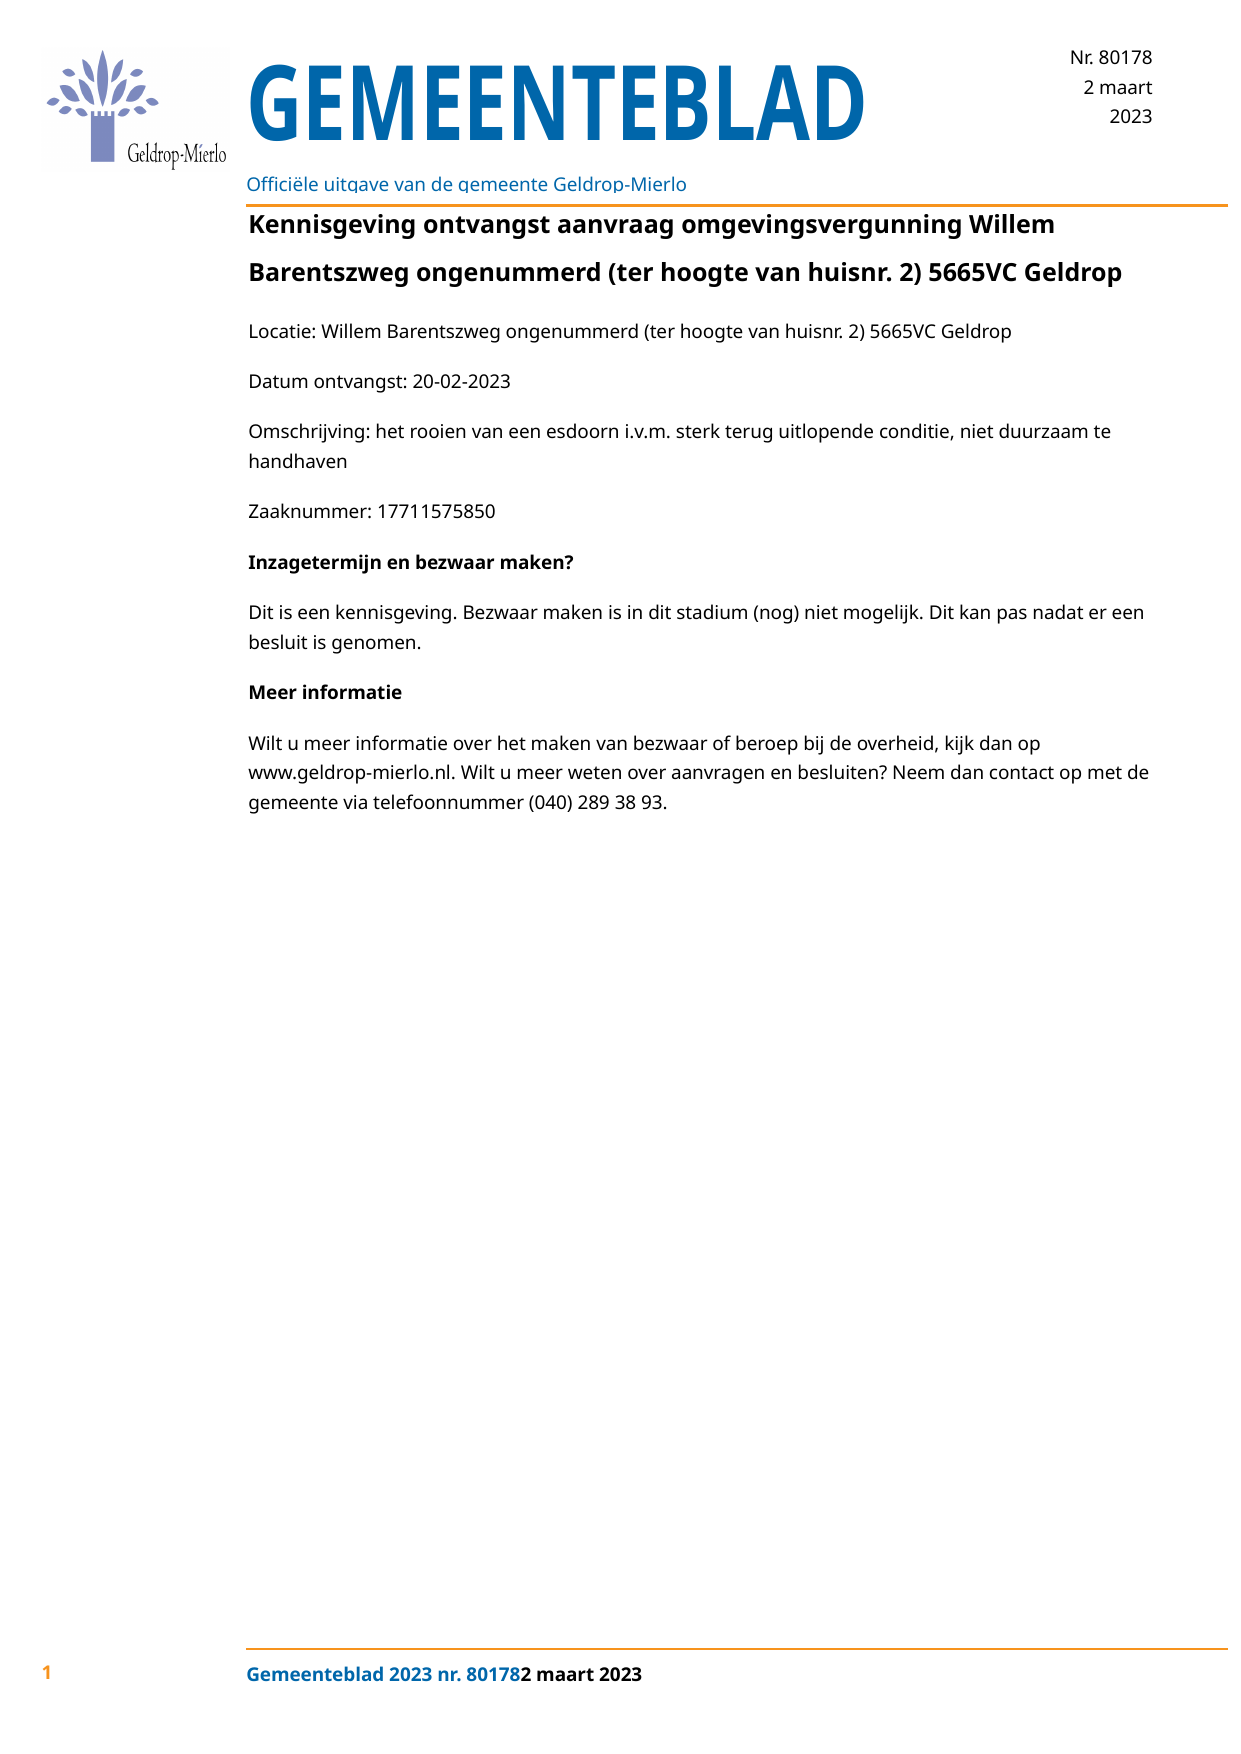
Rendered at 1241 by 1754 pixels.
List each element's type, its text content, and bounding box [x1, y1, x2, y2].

text Wilt u meer informatie over het maken van bezwaar of beroep bij de overheid, kijk dan op www.geldrop-mierlo.nl. Wilt u meer weten over aanvragen en besluiten? Neem dan contact op met de gemeente via telefoonnummer (040) 289 38 93. [248, 730, 1152, 815]
text Dit is een kennisgeving. Bezwaar maken is in dit stadium (nog) niet mogelijk. Dit kan pas nadat er een besluit is genomen. [248, 599, 1152, 655]
text Zaaknummer: 17711575850 [248, 499, 1152, 524]
picture [41, 47, 231, 172]
text Kennisgeving ontvangst aanvraag omgevingsvergunning Willem Barentszweg ongenummerd (ter hoogte van huisnr. 2) 5665VC Geldrop [248, 207, 1152, 288]
text Inzagetermijn en bezwaar maken? [248, 549, 1152, 575]
text Meer informatie [248, 679, 1152, 705]
text Locatie: Willem Barentszweg ongenummerd (ter hoogte van huisnr. 2) 5665VC Geldrop [248, 318, 1152, 344]
text Omschrijving: het rooien van een esdoorn i.v.m. sterk terug uitlopende conditie, niet duurzaam te handhaven [248, 419, 1152, 474]
text Datum ontvangst: 20-02-2023 [248, 368, 1152, 394]
